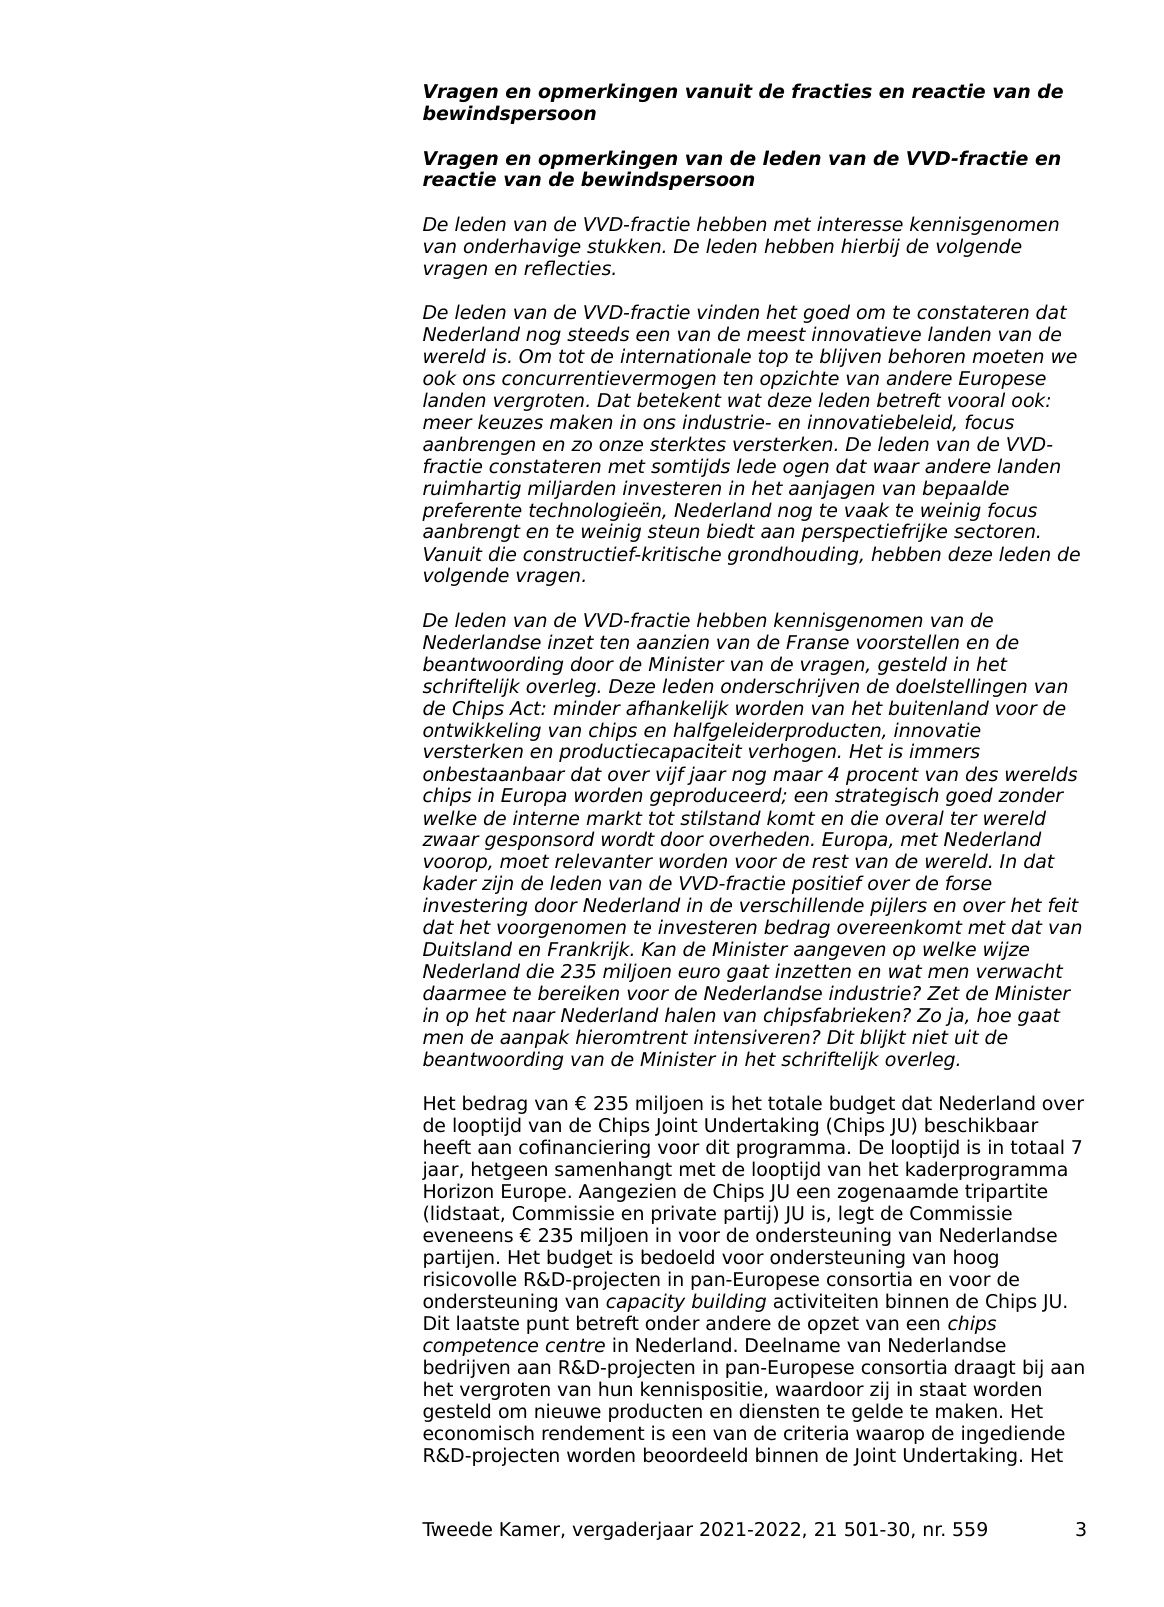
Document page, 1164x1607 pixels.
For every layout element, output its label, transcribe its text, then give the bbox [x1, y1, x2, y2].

text De leden van de VVD-fractie hebben kennisgenomen van de Nederlandse inzet ten aanzien van de Franse voorstellen en de beantwoording door de Minister van de vragen, gesteld in het schriftelijk overleg. Deze leden onderschrijven de doelstellingen van de Chips Act: minder afhankelijk worden van het buitenland voor de ontwikkeling van chips en halfgeleiderproducten, innovatie versterken en productiecapaciteit verhogen. Het is immers onbestaanbaar dat over vijf jaar nog maar 4 procent van des werelds chips in Europa worden geproduceerd; een strategisch goed zonder welke de interne markt tot stilstand komt en die overal ter wereld zwaar gesponsord wordt door overheden. Europa, met Nederland voorop, moet relevanter worden voor de rest van de wereld. In dat kader zijn de leden van de VVD-fractie positief over de forse investering door Nederland in de verschillende pijlers en over het feit dat het voorgenomen te investeren bedrag overeenkomt met dat van Duitsland en Frankrijk. Kan de Minister aangeven op welke wijze Nederland die 235 miljoen euro gaat inzetten en wat men verwacht daarmee te bereiken voor de Nederlandse industrie? Zet de Minister in op het naar Nederland halen van chipsfabrieken? Zo ja, hoe gaat men de aanpak hieromtrent intensiveren? Dit blijkt niet uit de beantwoording van de Minister in het schriftelijk overleg. [422, 609, 1087, 1071]
subtitle Vragen en opmerkingen van de leden van de VVD-fractie en reactie van de bewindspersoon [422, 147, 1087, 191]
text De leden van de VVD-fractie hebben met interesse kennisgenomen van onderhavige stukken. De leden hebben hierbij de volgende vragen en reflecties. [422, 213, 1087, 279]
text Het bedrag van € 235 miljoen is het totale budget dat Nederland over de looptijd van de Chips Joint Undertaking (Chips JU) beschikbaar heeft aan cofinanciering voor dit programma. De looptijd is in totaal 7 jaar, hetgeen samenhangt met de looptijd van het kaderprogramma Horizon Europe. Aangezien de Chips JU een zogenaamde tripartite (lidstaat, Commissie en private partij) JU is, legt de Commissie eveneens € 235 miljoen in voor de ondersteuning van Nederlandse partijen. Het budget is bedoeld voor ondersteuning van hoog risicovolle R&D-projecten in pan-Europese consortia en voor de ondersteuning van capacity building activiteiten binnen de Chips JU. Dit laatste punt betreft onder andere de opzet van een chips competence centre in Nederland. Deelname van Nederlandse bedrijven aan R&D-projecten in pan-Europese consortia draagt bij aan het vergroten van hun kennispositie, waardoor zij in staat worden gesteld om nieuwe producten en diensten te gelde te maken. Het economisch rendement is een van de criteria waarop de ingediende R&D-projecten worden beoordeeld binnen de Joint Undertaking. Het [422, 1093, 1087, 1467]
text De leden van de VVD-fractie vinden het goed om te constateren dat Nederland nog steeds een van de meest innovatieve landen van de wereld is. Om tot de internationale top te blijven behoren moeten we ook ons concurrentievermogen ten opzichte van andere Europese landen vergroten. Dat betekent wat deze leden betreft vooral ook: meer keuzes maken in ons industrie- en innovatiebeleid, focus aanbrengen en zo onze sterktes versterken. De leden van de VVD-fractie constateren met somtijds lede ogen dat waar andere landen ruimhartig miljarden investeren in het aanjagen van bepaalde preferente technologieën, Nederland nog te vaak te weinig focus aanbrengt en te weinig steun biedt aan perspectiefrijke sectoren. Vanuit die constructief-kritische grondhouding, hebben deze leden de volgende vragen. [422, 302, 1087, 587]
subtitle Vragen en opmerkingen vanuit de fracties en reactie van de bewindspersoon [422, 81, 1087, 125]
